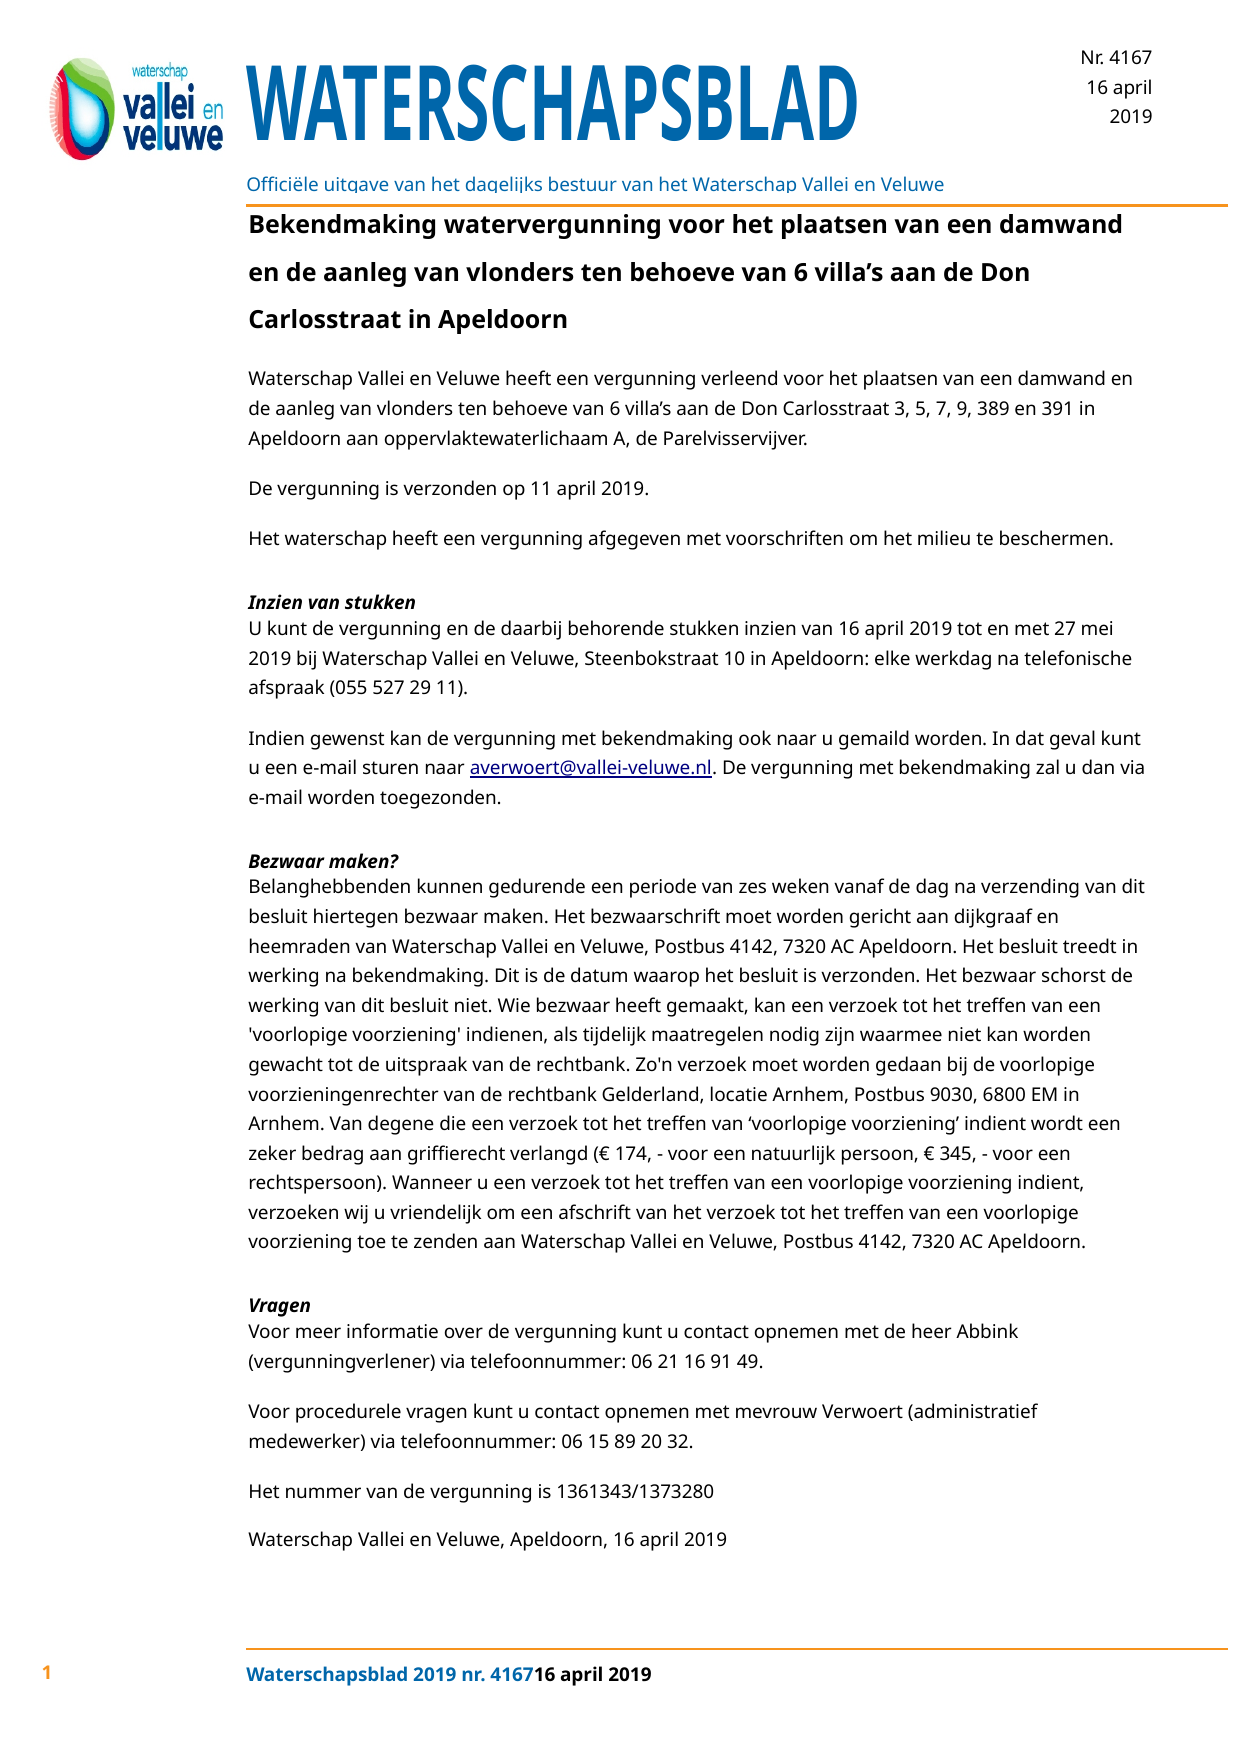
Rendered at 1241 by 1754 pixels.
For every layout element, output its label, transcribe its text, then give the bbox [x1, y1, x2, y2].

text Inzien van stukken [248, 589, 1152, 615]
text Bezwaar maken? [248, 848, 1152, 874]
text Waterschap Vallei en Veluwe heeft een vergunning verleend voor het plaatsen van een damwand en de aanleg van vlonders ten behoeve van 6 villa’s aan de Don Carlosstraat 3, 5, 7, 9, 389 en 391 in Apeldoorn aan oppervlaktewaterlichaam A, de Parelvisservijver. [248, 366, 1152, 450]
text Belanghebbenden kunnen gedurende een periode van zes weken vanaf de dag na verzending van dit besluit hiertegen bezwaar maken. Het bezwaarschrift moet worden gericht aan dijkgraaf en heemraden van Waterschap Vallei en Veluwe, Postbus 4142, 7320 AC Apeldoorn. Het besluit treedt in werking na bekendmaking. Dit is de datum waarop het besluit is verzonden. Het bezwaar schorst de werking van dit besluit niet. Wie bezwaar heeft gemaakt, kan een verzoek tot het treffen van een 'voorlopige voorziening' indienen, als tijdelijk maatregelen nodig zijn waarmee niet kan worden gewacht tot de uitspraak van de rechtbank. Zo'n verzoek moet worden gedaan bij de voorlopige voorzieningenrechter van de rechtbank Gelderland, locatie Arnhem, Postbus 9030, 6800 EM in Arnhem. Van degene die een verzoek tot het treffen van ‘voorlopige voorziening’ indient wordt een zeker bedrag aan griffierecht verlangd (€ 174, - voor een natuurlijk persoon, € 345, - voor een rechtspersoon). Wanneer u een verzoek tot het treffen van een voorlopige voorziening indient, verzoeken wij u vriendelijk om een afschrift van het verzoek tot het treffen van een voorlopige voorziening toe te zenden aan Waterschap Vallei en Veluwe, Postbus 4142, 7320 AC Apeldoorn. [248, 874, 1152, 1254]
picture [41, 47, 231, 172]
text Vragen [248, 1293, 1152, 1318]
text Voor meer informatie over de vergunning kunt u contact opnemen met de heer Abbink (vergunningverlener) via telefoonnummer: 06 21 16 91 49. [248, 1318, 1152, 1374]
text U kunt de vergunning en de daarbij behorende stukken inzien van 16 april 2019 tot en met 27 mei 2019 bij Waterschap Vallei en Veluwe, Steenbokstraat 10 in Apeldoorn: elke werkdag na telefonische afspraak (055 527 29 11). [248, 615, 1152, 700]
text De vergunning is verzonden op 11 april 2019. [248, 475, 1152, 501]
text Indien gewenst kan de vergunning met bekendmaking ook naar u gemaild worden. In dat geval kunt u een e-mail sturen naar averwoert@vallei-veluwe.nl. De vergunning met bekendmaking zal u dan via e-mail worden toegezonden. [248, 725, 1152, 810]
text Het waterschap heeft een vergunning afgegeven met voorschriften om het milieu te beschermen. [248, 526, 1152, 551]
text Het nummer van de vergunning is 1361343/1373280 [248, 1478, 1152, 1504]
text Bekendmaking watervergunning voor het plaatsen van een damwand en de aanleg van vlonders ten behoeve van 6 villa’s aan de Don Carlosstraat in Apeldoorn [248, 207, 1152, 336]
text Waterschap Vallei en Veluwe, Apeldoorn, 16 april 2019 [248, 1526, 1152, 1552]
text Voor procedurele vragen kunt u contact opnemen met mevrouw Verwoert (administratief medewerker) via telefoonnummer: 06 15 89 20 32. [248, 1398, 1152, 1454]
